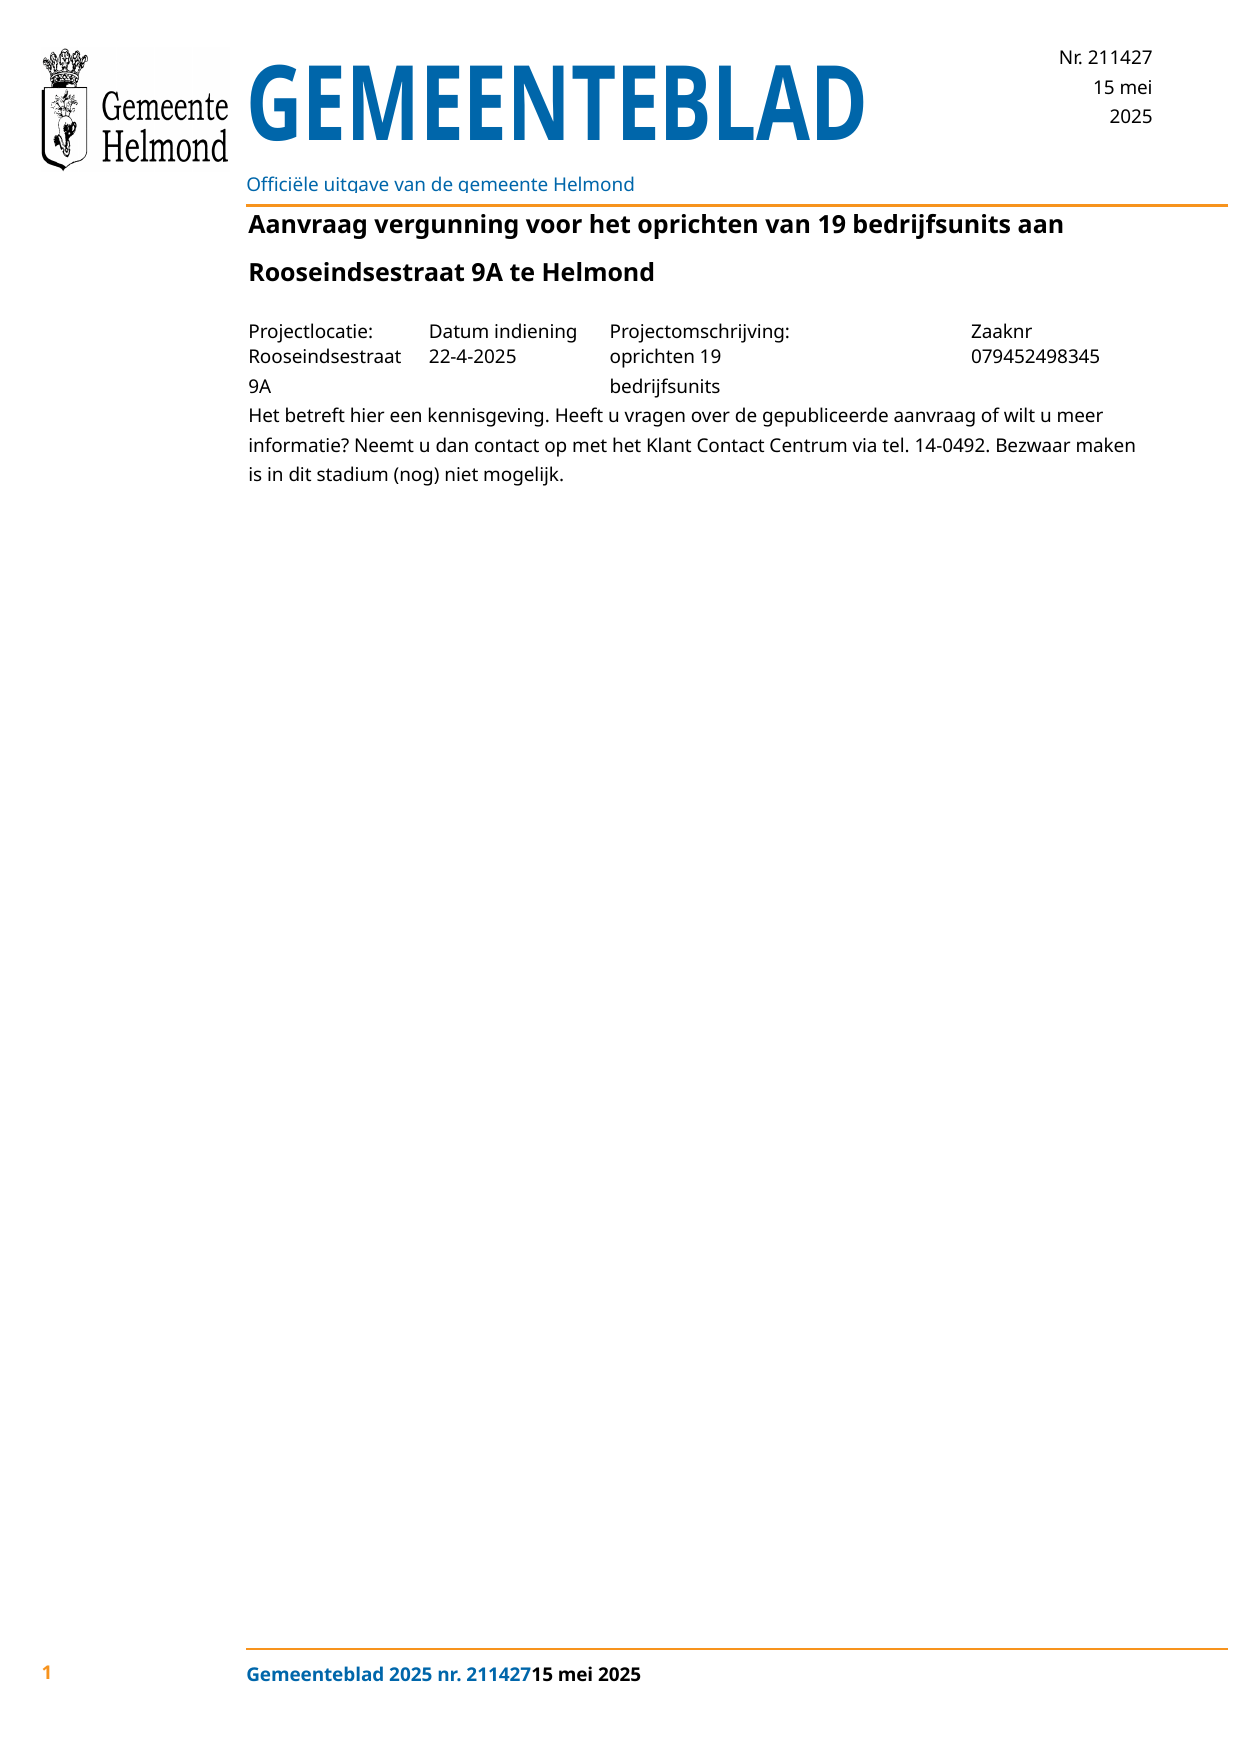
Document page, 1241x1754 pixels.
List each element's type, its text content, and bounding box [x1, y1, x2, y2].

text Het betreft hier een kennisgeving. Heeft u vragen over de gepubliceerde aanvraag of wilt u meer informatie? Neemt u dan contact op met het Klant Contact Centrum via tel. 14-0492. Bezwaar maken is in dit stadium (nog) niet mogelijk. [248, 402, 1152, 487]
table_cell Rooseindsestraat 9A [248, 344, 429, 399]
table_header Projectlocatie: [248, 318, 429, 344]
text Aanvraag vergunning voor het oprichten van 19 bedrijfsunits aan Rooseindsestraat 9A te Helmond [248, 207, 1152, 288]
table_header Datum indiening [429, 318, 609, 344]
picture [41, 47, 231, 172]
table_cell 079452498345 [971, 344, 1152, 399]
table_cell oprichten 19 bedrijfsunits [609, 344, 790, 399]
table_cell [790, 344, 971, 399]
table_cell 22-4-2025 [429, 344, 609, 399]
table_header [790, 318, 971, 344]
table_header Zaaknr [971, 318, 1152, 344]
table_header Projectomschrijving: [609, 318, 790, 344]
